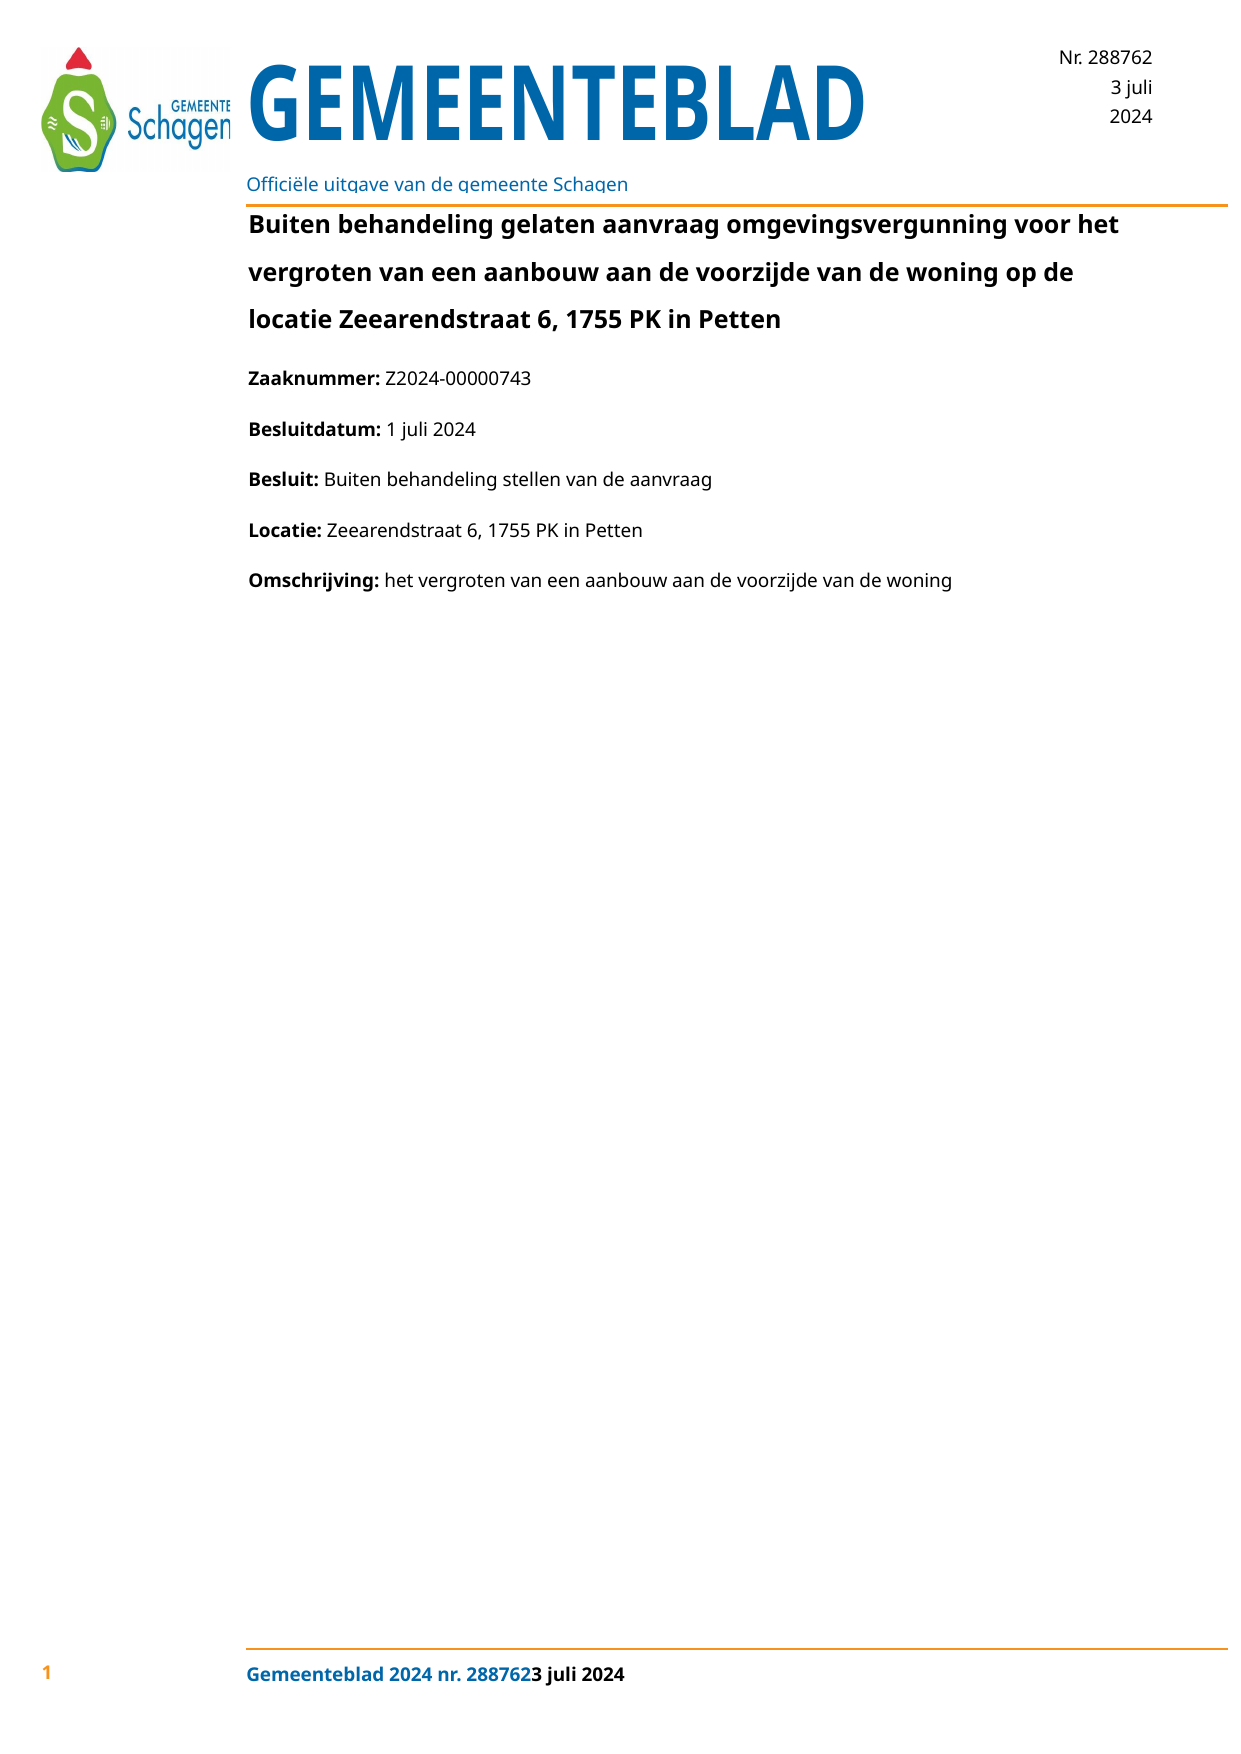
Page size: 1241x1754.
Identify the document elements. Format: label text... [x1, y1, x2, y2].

text Zaaknummer: Z2024-00000743 [248, 366, 1152, 391]
text Omschrijving: het vergroten van een aanbouw aan de voorzijde van de woning [248, 567, 1152, 593]
text Locatie: Zeearendstraat 6, 1755 PK in Petten [248, 517, 1152, 542]
text Besluitdatum: 1 juli 2024 [248, 416, 1152, 442]
text Buiten behandeling gelaten aanvraag omgevingsvergunning voor het vergroten van een aanbouw aan de voorzijde van de woning op de locatie Zeearendstraat 6, 1755 PK in Petten [248, 207, 1152, 336]
text Besluit: Buiten behandeling stellen van de aanvraag [248, 466, 1152, 492]
picture [41, 47, 231, 172]
